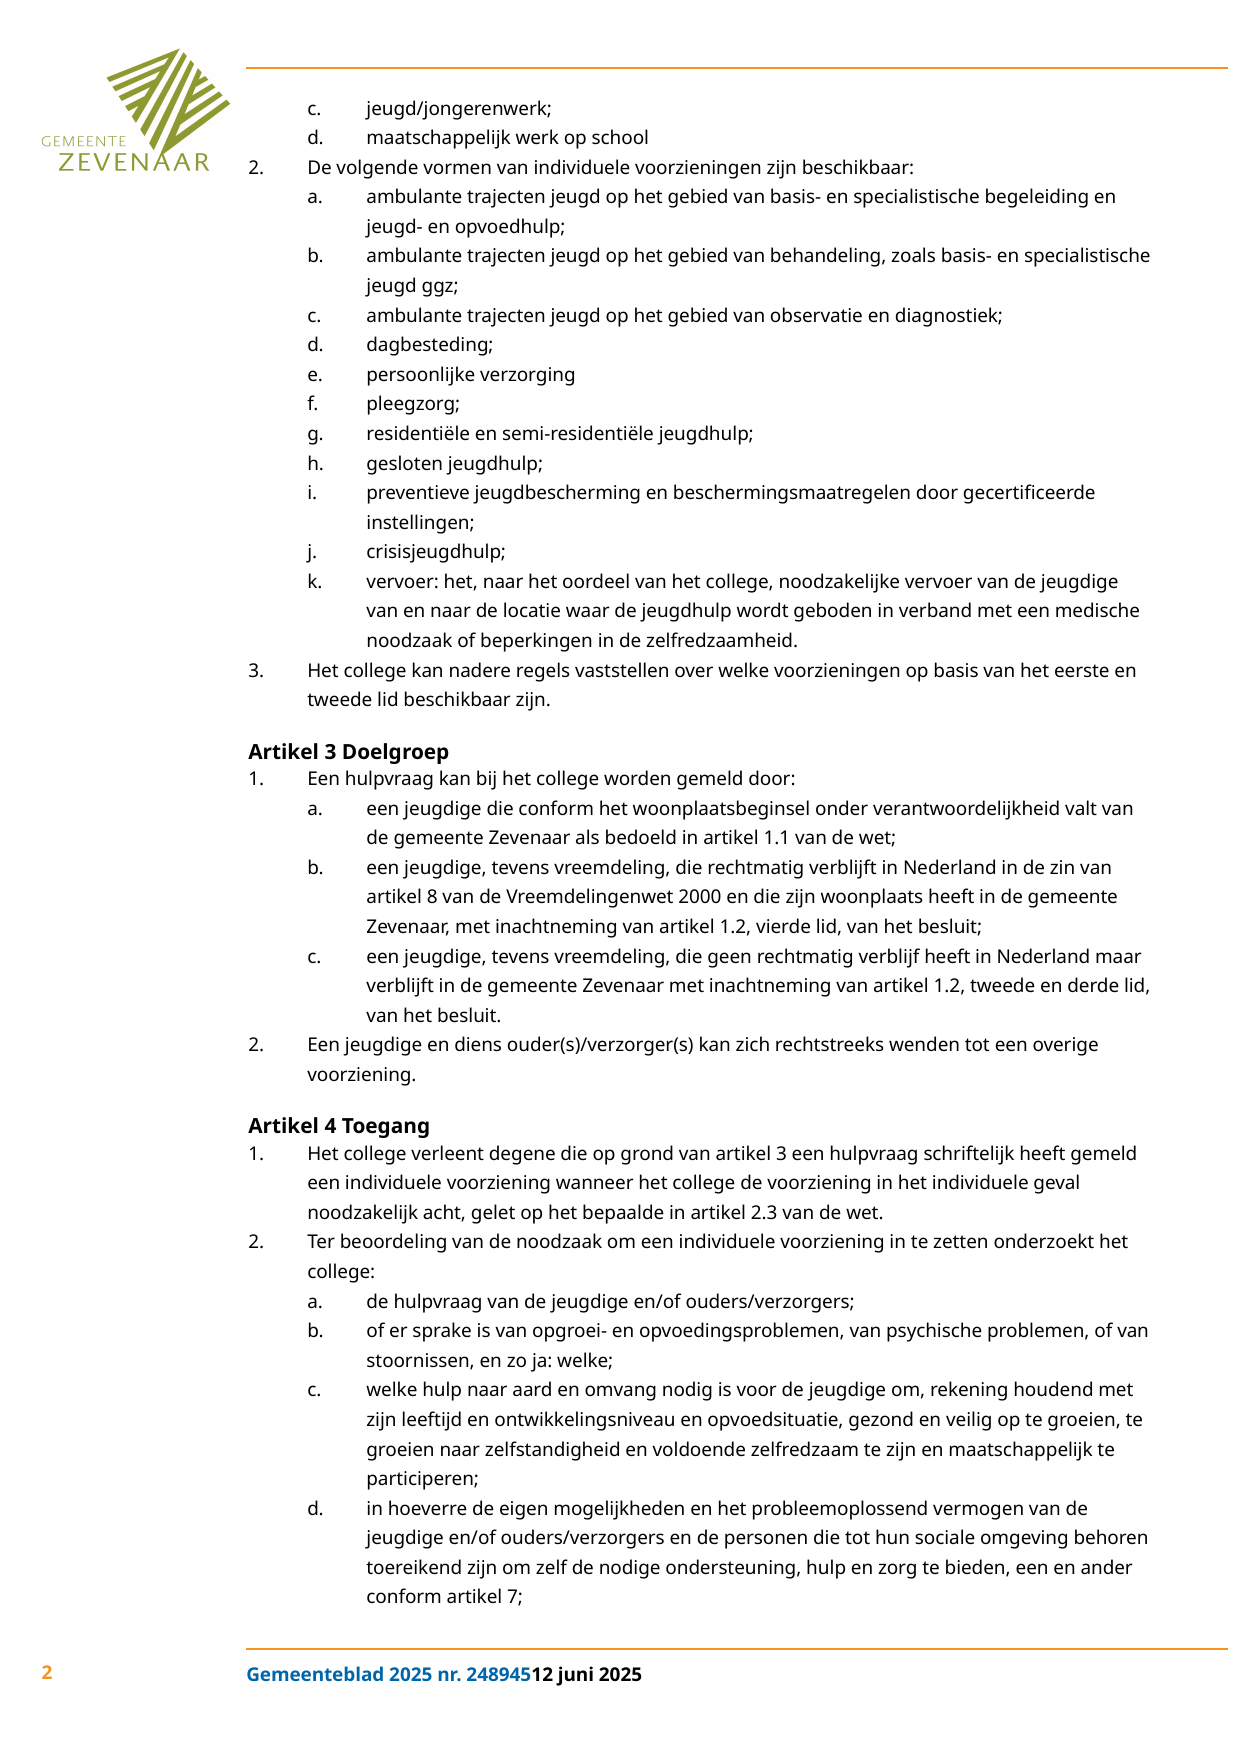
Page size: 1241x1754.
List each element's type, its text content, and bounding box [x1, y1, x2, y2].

list een jeugdige, tevens vreemdeling, die rechtmatig verblijft in Nederland in de zin van artikel 8 van de Vreemdelingenwet 2000 en die zijn woonplaats heeft in de gemeente Zevenaar, met inachtneming van artikel 1.2, vierde lid, van het besluit; [307, 854, 1152, 939]
list in hoeverre de eigen mogelijkheden en het probleemoplossend vermogen van de jeugdige en/of ouders/verzorgers en de personen die tot hun sociale omgeving behoren toereikend zijn om zelf de nodige ondersteuning, hulp en zorg te bieden, een en ander conform artikel 7; [307, 1495, 1152, 1609]
text Artikel 4 Toegang [248, 1112, 1152, 1140]
list pleegzorg; [307, 391, 1152, 416]
list vervoer: het, naar het oordeel van het college, noodzakelijke vervoer van de jeugdige van en naar de locatie waar de jeugdhulp wordt geboden in verband met een medische noodzaak of beperkingen in de zelfredzaamheid. [307, 568, 1152, 653]
list Het college kan nadere regels vaststellen over welke voorzieningen op basis van het eerste en tweede lid beschikbaar zijn. [248, 657, 1152, 712]
list Ter beoordeling van de noodzaak om een individuele voorziening in te zetten onderzoekt het college: [248, 1229, 1152, 1284]
list welke hulp naar aard en omvang nodig is voor de jeugdige om, rekening houdend met zijn leeftijd en ontwikkelingsniveau en opvoedsituatie, gezond en veilig op te groeien, te groeien naar zelfstandigheid en voldoende zelfredzaam te zijn en maatschappelijk te participeren; [307, 1377, 1152, 1491]
list de hulpvraag van de jeugdige en/of ouders/verzorgers; [307, 1288, 1152, 1314]
picture [41, 47, 231, 172]
list Het college verleent degene die op grond van artikel 3 een hulpvraag schriftelijk heeft gemeld een individuele voorziening wanneer het college de voorziening in het individuele geval noodzakelijk acht, gelet op het bepaalde in artikel 2.3 van de wet. [248, 1140, 1152, 1225]
list gesloten jeugdhulp; [307, 450, 1152, 476]
list Een jeugdige en diens ouder(s)/verzorger(s) kan zich rechtstreeks wenden tot een overige voorziening. [248, 1032, 1152, 1087]
list maatschappelijk werk op school [307, 124, 1152, 150]
list ambulante trajecten jeugd op het gebied van behandeling, zoals basis- en specialistische jeugd ggz; [307, 243, 1152, 298]
text Artikel 3 Doelgroep [248, 737, 1152, 765]
list residentiële en semi-residentiële jeugdhulp; [307, 420, 1152, 446]
list dagbesteding; [307, 331, 1152, 357]
list een jeugdige die conform het woonplaatsbeginsel onder verantwoordelijkheid valt van de gemeente Zevenaar als bedoeld in artikel 1.1 van de wet; [307, 795, 1152, 850]
list jeugd/jongerenwerk; [307, 95, 1152, 121]
list crisisjeugdhulp; [307, 538, 1152, 564]
list Een hulpvraag kan bij het college worden gemeld door: [248, 765, 1152, 791]
list ambulante trajecten jeugd op het gebied van basis- en specialistische begeleiding en jeugd- en opvoedhulp; [307, 183, 1152, 239]
list De volgende vormen van individuele voorzieningen zijn beschikbaar: [248, 154, 1152, 180]
list ambulante trajecten jeugd op het gebied van observatie en diagnostiek; [307, 302, 1152, 328]
list een jeugdige, tevens vreemdeling, die geen rechtmatig verblijf heeft in Nederland maar verblijft in de gemeente Zevenaar met inachtneming van artikel 1.2, tweede en derde lid, van het besluit. [307, 943, 1152, 1028]
list of er sprake is van opgroei- en opvoedingsproblemen, van psychische problemen, of van stoornissen, en zo ja: welke; [307, 1317, 1152, 1373]
list persoonlijke verzorging [307, 361, 1152, 387]
list preventieve jeugdbescherming en beschermingsmaatregelen door gecertificeerde instellingen; [307, 479, 1152, 535]
